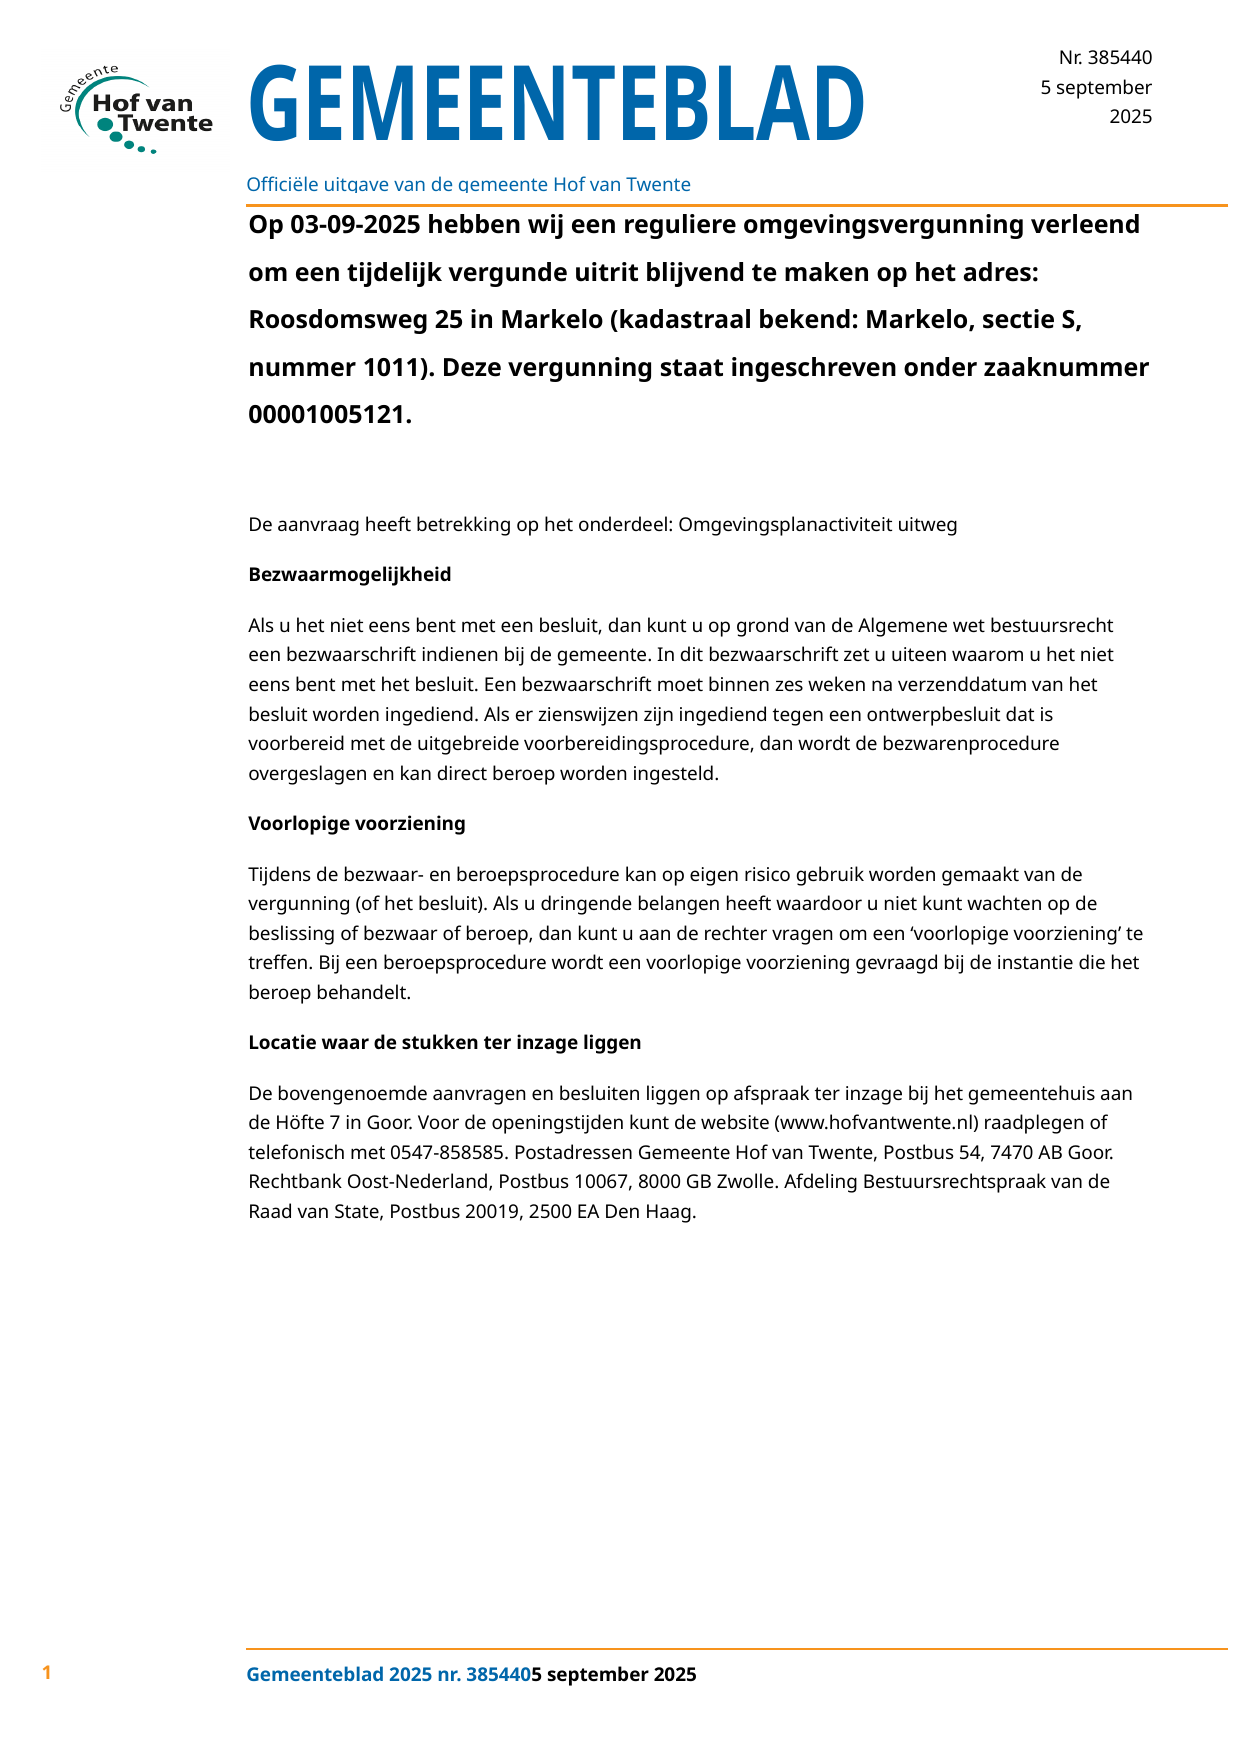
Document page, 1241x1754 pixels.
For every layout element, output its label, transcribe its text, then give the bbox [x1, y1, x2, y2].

text Tijdens de bezwaar- en beroepsprocedure kan op eigen risico gebruik worden gemaakt van de vergunning (of het besluit). Als u dringende belangen heeft waardoor u niet kunt wachten op de beslissing of bezwaar of beroep, dan kunt u aan de rechter vragen om een ‘voorlopige voorziening’ te treffen. Bij een beroepsprocedure wordt een voorlopige voorziening gevraagd bij de instantie die het beroep behandelt. [248, 861, 1152, 1005]
text Als u het niet eens bent met een besluit, dan kunt u op grond van de Algemene wet bestuursrecht een bezwaarschrift indienen bij de gemeente. In dit bezwaarschrift zet u uiteen waarom u het niet eens bent met het besluit. Een bezwaarschrift moet binnen zes weken na verzenddatum van het besluit worden ingediend. Als er zienswijzen zijn ingediend tegen een ontwerpbesluit dat is voorbereid met de uitgebreide voorbereidingsprocedure, dan wordt de bezwarenprocedure overgeslagen en kan direct beroep worden ingesteld. [248, 612, 1152, 786]
text De bovengenoemde aanvragen en besluiten liggen op afspraak ter inzage bij het gemeentehuis aan de Höfte 7 in Goor. Voor de openingstijden kunt de website (www.hofvantwente.nl) raadplegen of telefonisch met 0547-858585. Postadressen Gemeente Hof van Twente, Postbus 54, 7470 AB Goor. Rechtbank Oost-Nederland, Postbus 10067, 8000 GB Zwolle. Afdeling Bestuursrechtspraak van de Raad van State, Postbus 20019, 2500 EA Den Haag. [248, 1080, 1152, 1224]
picture [41, 47, 231, 172]
text Bezwaarmogelijkheid [248, 562, 1152, 587]
text Op 03-09-2025 hebben wij een reguliere omgevingsvergunning verleend om een tijdelijk vergunde uitrit blijvend te maken op het adres: Roosdomsweg 25 in Markelo (kadastraal bekend: Markelo, sectie S, nummer 1011). Deze vergunning staat ingeschreven onder zaaknummer 00001005121. [248, 207, 1152, 431]
text De aanvraag heeft betrekking op het onderdeel: Omgevingsplanactiviteit uitweg [248, 511, 1152, 537]
text Voorlopige voorziening [248, 810, 1152, 836]
text Locatie waar de stukken ter inzage liggen [248, 1029, 1152, 1055]
